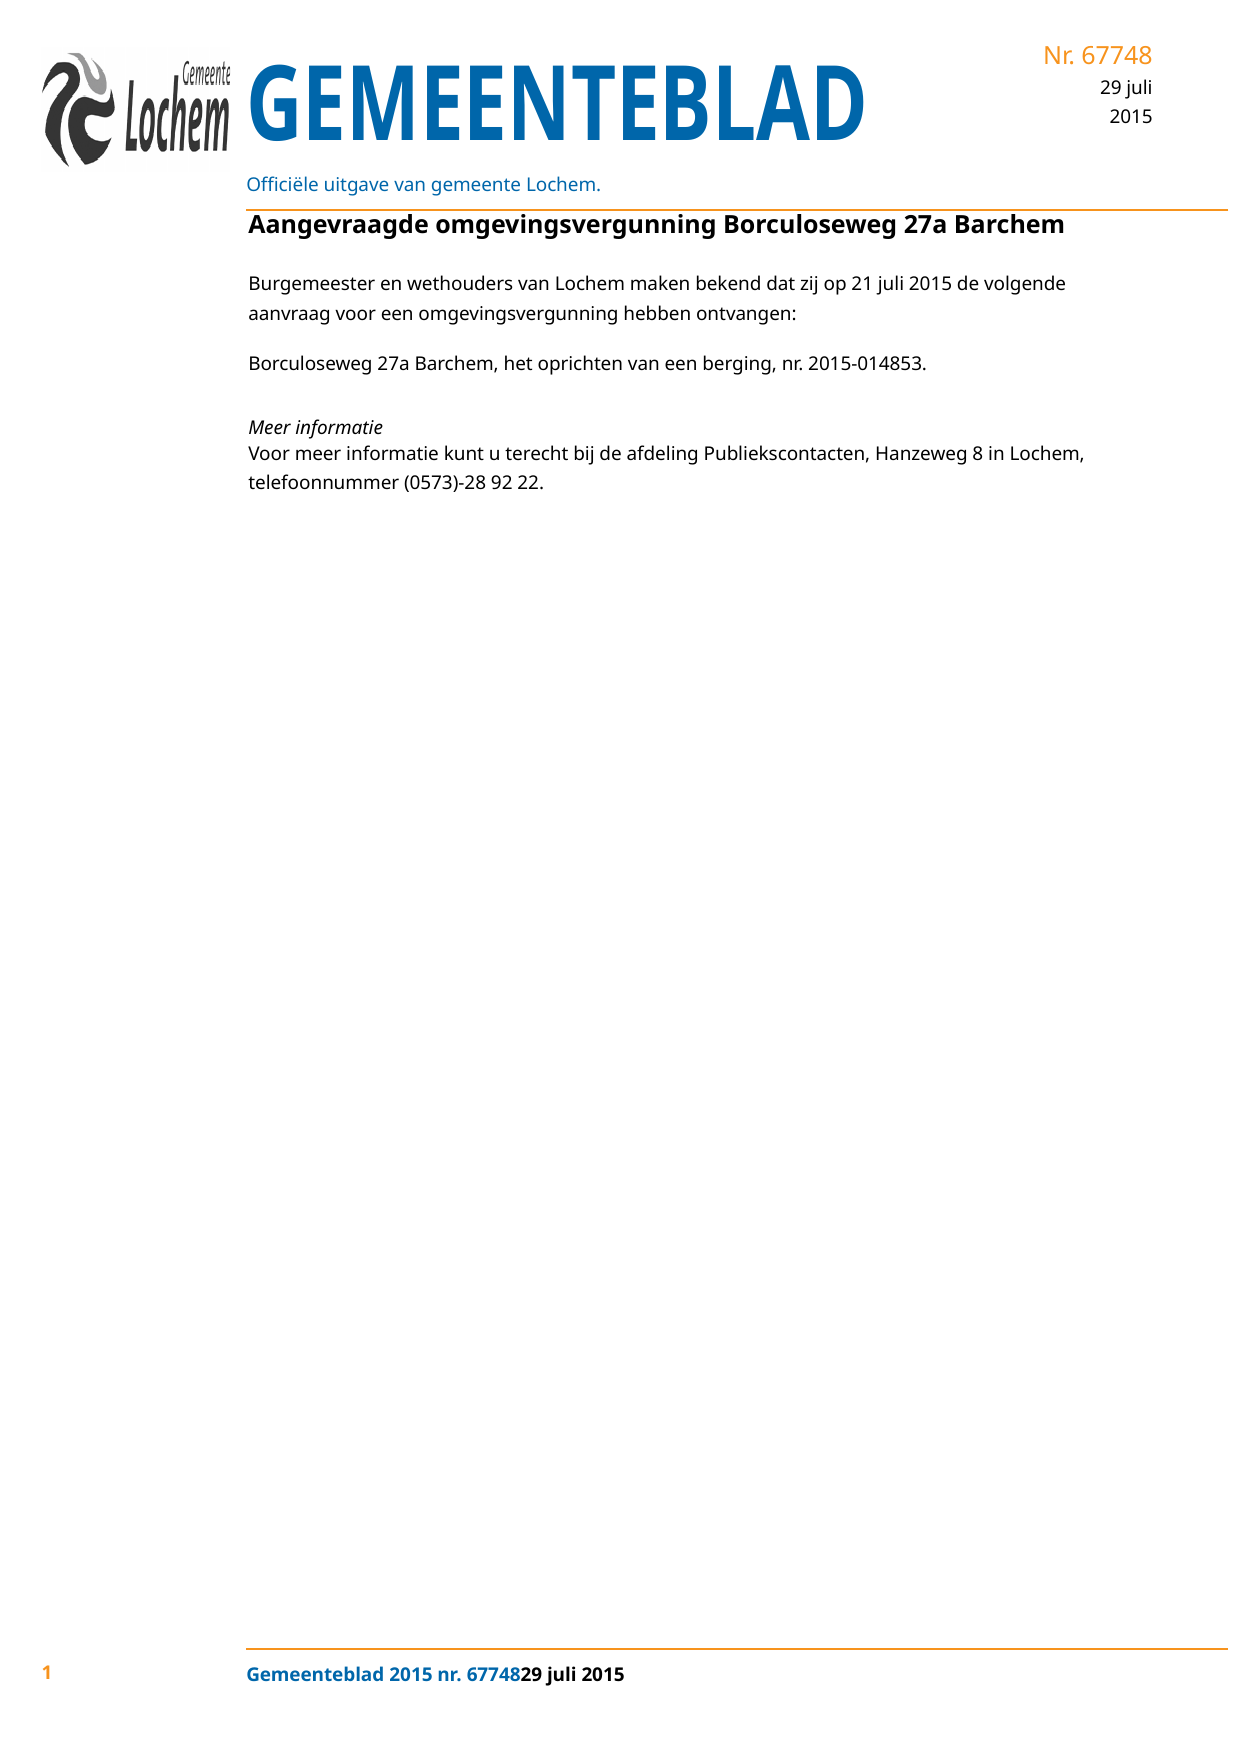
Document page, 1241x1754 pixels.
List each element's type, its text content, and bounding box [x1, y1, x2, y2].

text Aangevraagde omgevingsvergunning Borculoseweg 27a Barchem [248, 211, 1152, 241]
text Burgemeester en wethouders van Lochem maken bekend dat zij op 21 juli 2015 de volgende aanvraag voor een omgevingsvergunning hebben ontvangen: [248, 270, 1152, 326]
picture [41, 47, 231, 172]
text Meer informatie [248, 414, 1152, 440]
text Voor meer informatie kunt u terecht bij de afdeling Publiekscontacten, Hanzeweg 8 in Lochem, telefoonnummer (0573)-28 92 22. [248, 440, 1152, 495]
text Borculoseweg 27a Barchem, het oprichten van een berging, nr. 2015-014853. [248, 350, 1152, 376]
